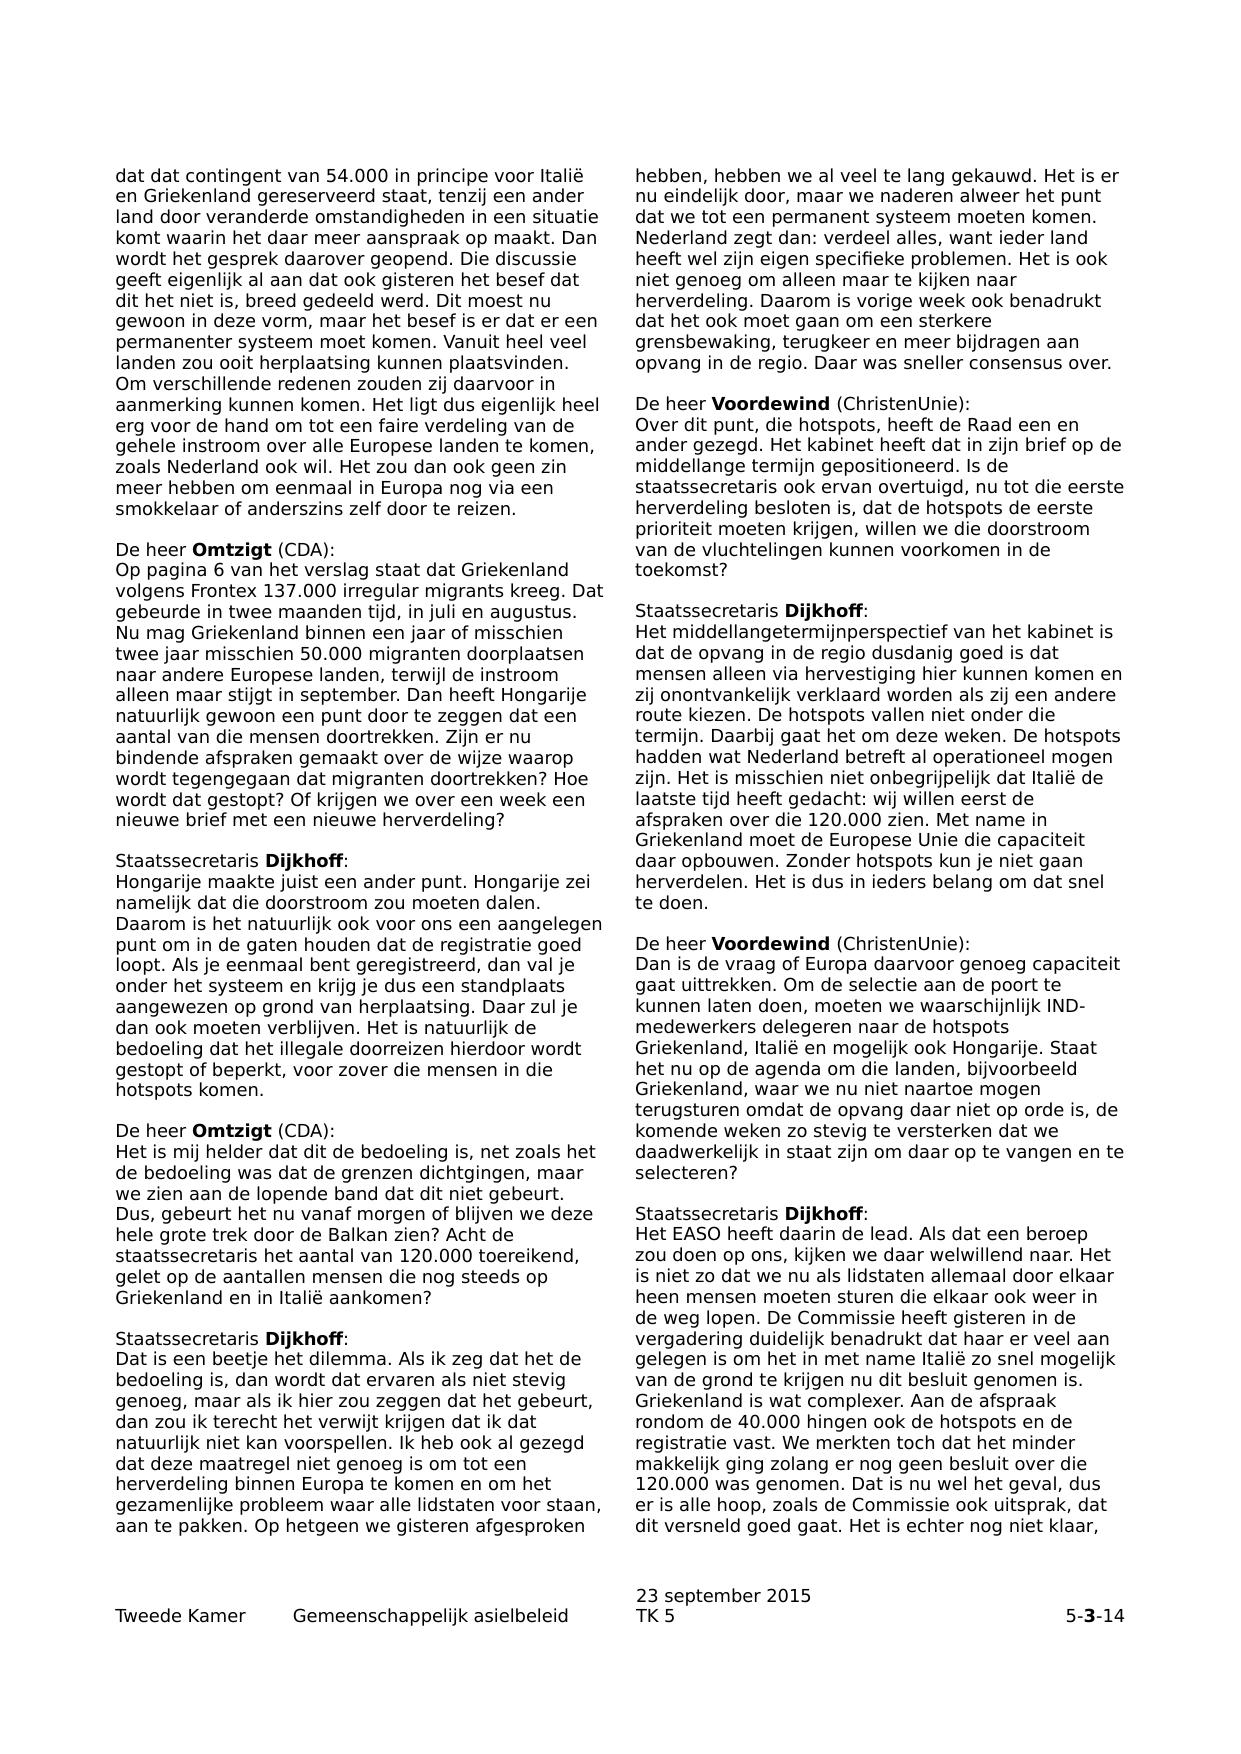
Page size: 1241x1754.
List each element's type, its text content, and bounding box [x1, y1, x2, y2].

text Het EASO heeft daarin de lead. Als dat een beroep zou doen op ons, kijken we daar welwillend naar. Het is niet zo dat we nu als lidstaten allemaal door elkaar heen mensen moeten sturen die elkaar ook weer in de weg lopen. De Commissie heeft gisteren in de vergadering duidelijk benadrukt dat haar er veel aan gelegen is om het in met name Italië zo snel mogelijk van de grond te krijgen nu dit besluit genomen is. Griekenland is wat complexer. Aan de afspraak rondom de 40.000 hingen ook de hotspots en de registratie vast. We merkten toch dat het minder makkelijk ging zolang er nog geen besluit over die 120.000 was genomen. Dat is nu wel het geval, dus er is alle hoop, zoals de Commissie ook uitsprak, dat dit versneld goed gaat. Het is echter nog niet klaar, [635, 1224, 1125, 1537]
text De heer Voordewind (ChristenUnie): [635, 394, 1125, 414]
text Staatssecretaris Dijkhoff: [115, 851, 605, 872]
text De heer Omtzigt (CDA): [115, 539, 605, 560]
text Staatssecretaris Dijkhoff: [635, 1203, 1125, 1224]
text Op pagina 6 van het verslag staat dat Griekenland volgens Frontex 137.000 irregular migrants kreeg. Dat gebeurde in twee maanden tijd, in juli en augustus. Nu mag Griekenland binnen een jaar of misschien twee jaar misschien 50.000 migranten doorplaatsen naar andere Europese landen, terwijl de instroom alleen maar stijgt in september. Dan heeft Hongarije natuurlijk gewoon een punt door te zeggen dat een aantal van die mensen doortrekken. Zijn er nu bindende afspraken gemaakt over de wijze waarop wordt tegengegaan dat migranten doortrekken? Hoe wordt dat gestopt? Of krijgen we over een week een nieuwe brief met een nieuwe herverdeling? [115, 560, 605, 831]
text De heer Voordewind (ChristenUnie): [635, 933, 1125, 954]
text Over dit punt, die hotspots, heeft de Raad een en ander gezegd. Het kabinet heeft dat in zijn brief op de middellange termijn gepositioneerd. Is de staatssecretaris ook ervan overtuigd, nu tot die eerste herverdeling besloten is, dat de hotspots de eerste prioriteit moeten krijgen, willen we die doorstroom van de vluchtelingen kunnen voorkomen in de toekomst? [635, 414, 1125, 581]
text dat dat contingent van 54.000 in principe voor Italië en Griekenland gereserveerd staat, tenzij een ander land door veranderde omstandigheden in een situatie komt waarin het daar meer aanspraak op maakt. Dan wordt het gesprek daarover geopend. Die discussie geeft eigenlijk al aan dat ook gisteren het besef dat dit het niet is, breed gedeeld werd. Dit moest nu gewoon in deze vorm, maar het besef is er dat er een permanenter systeem moet komen. Vanuit heel veel landen zou ooit herplaatsing kunnen plaatsvinden. Om verschillende redenen zouden zij daarvoor in aanmerking kunnen komen. Het ligt dus eigenlijk heel erg voor de hand om tot een faire verdeling van de gehele instroom over alle Europese landen te komen, zoals Nederland ook wil. Het zou dan ook geen zin meer hebben om eenmaal in Europa nog via een smokkelaar of anderszins zelf door te reizen. [115, 165, 605, 519]
text Staatssecretaris Dijkhoff: [635, 601, 1125, 622]
text De heer Omtzigt (CDA): [115, 1121, 605, 1142]
text Staatssecretaris Dijkhoff: [115, 1328, 605, 1349]
text Dan is de vraag of Europa daarvoor genoeg capaciteit gaat uittrekken. Om de selectie aan de poort te kunnen laten doen, moeten we waarschijnlijk IND-medewerkers delegeren naar de hotspots Griekenland, Italië en mogelijk ook Hongarije. Staat het nu op de agenda om die landen, bijvoorbeeld Griekenland, waar we nu niet naartoe mogen terugsturen omdat de opvang daar niet op orde is, de komende weken zo stevig te versterken dat we daadwerkelijk in staat zijn om daar op te vangen en te selecteren? [635, 954, 1125, 1183]
text Dat is een beetje het dilemma. Als ik zeg dat het de bedoeling is, dan wordt dat ervaren als niet stevig genoeg, maar als ik hier zou zeggen dat het gebeurt, dan zou ik terecht het verwijt krijgen dat ik dat natuurlijk niet kan voorspellen. Ik heb ook al gezegd dat deze maatregel niet genoeg is om tot een herverdeling binnen Europa te komen en om het gezamenlijke probleem waar alle lidstaten voor staan, aan te pakken. Op hetgeen we gisteren afgesproken [115, 1349, 605, 1537]
text Het is mij helder dat dit de bedoeling is, net zoals het de bedoeling was dat de grenzen dichtgingen, maar we zien aan de lopende band dat dit niet gebeurt. Dus, gebeurt het nu vanaf morgen of blijven we deze hele grote trek door de Balkan zien? Acht de staatssecretaris het aantal van 120.000 toereikend, gelet op de aantallen mensen die nog steeds op Griekenland en in Italië aankomen? [115, 1142, 605, 1308]
text Hongarije maakte juist een ander punt. Hongarije zei namelijk dat die doorstroom zou moeten dalen. Daarom is het natuurlijk ook voor ons een aangelegen punt om in de gaten houden dat de registratie goed loopt. Als je eenmaal bent geregistreerd, dan val je onder het systeem en krijg je dus een standplaats aangewezen op grond van herplaatsing. Daar zul je dan ook moeten verblijven. Het is natuurlijk de bedoeling dat het illegale doorreizen hierdoor wordt gestopt of beperkt, voor zover die mensen in die hotspots komen. [115, 872, 605, 1101]
text Het middellangetermijnperspectief van het kabinet is dat de opvang in de regio dusdanig goed is dat mensen alleen via hervestiging hier kunnen komen en zij onontvankelijk verklaard worden als zij een andere route kiezen. De hotspots vallen niet onder die termijn. Daarbij gaat het om deze weken. De hotspots hadden wat Nederland betreft al operationeel mogen zijn. Het is misschien niet onbegrijpelijk dat Italië de laatste tijd heeft gedacht: wij willen eerst de afspraken over die 120.000 zien. Met name in Griekenland moet de Europese Unie die capaciteit daar opbouwen. Zonder hotspots kun je niet gaan herverdelen. Het is dus in ieders belang om dat snel te doen. [635, 622, 1125, 913]
text hebben, hebben we al veel te lang gekauwd. Het is er nu eindelijk door, maar we naderen alweer het punt dat we tot een permanent systeem moeten komen. Nederland zegt dan: verdeel alles, want ieder land heeft wel zijn eigen specifieke problemen. Het is ook niet genoeg om alleen maar te kijken naar herverdeling. Daarom is vorige week ook benadrukt dat het ook moet gaan om een sterkere grensbewaking, terugkeer en meer bijdragen aan opvang in de regio. Daar was sneller consensus over. [635, 165, 1125, 374]
